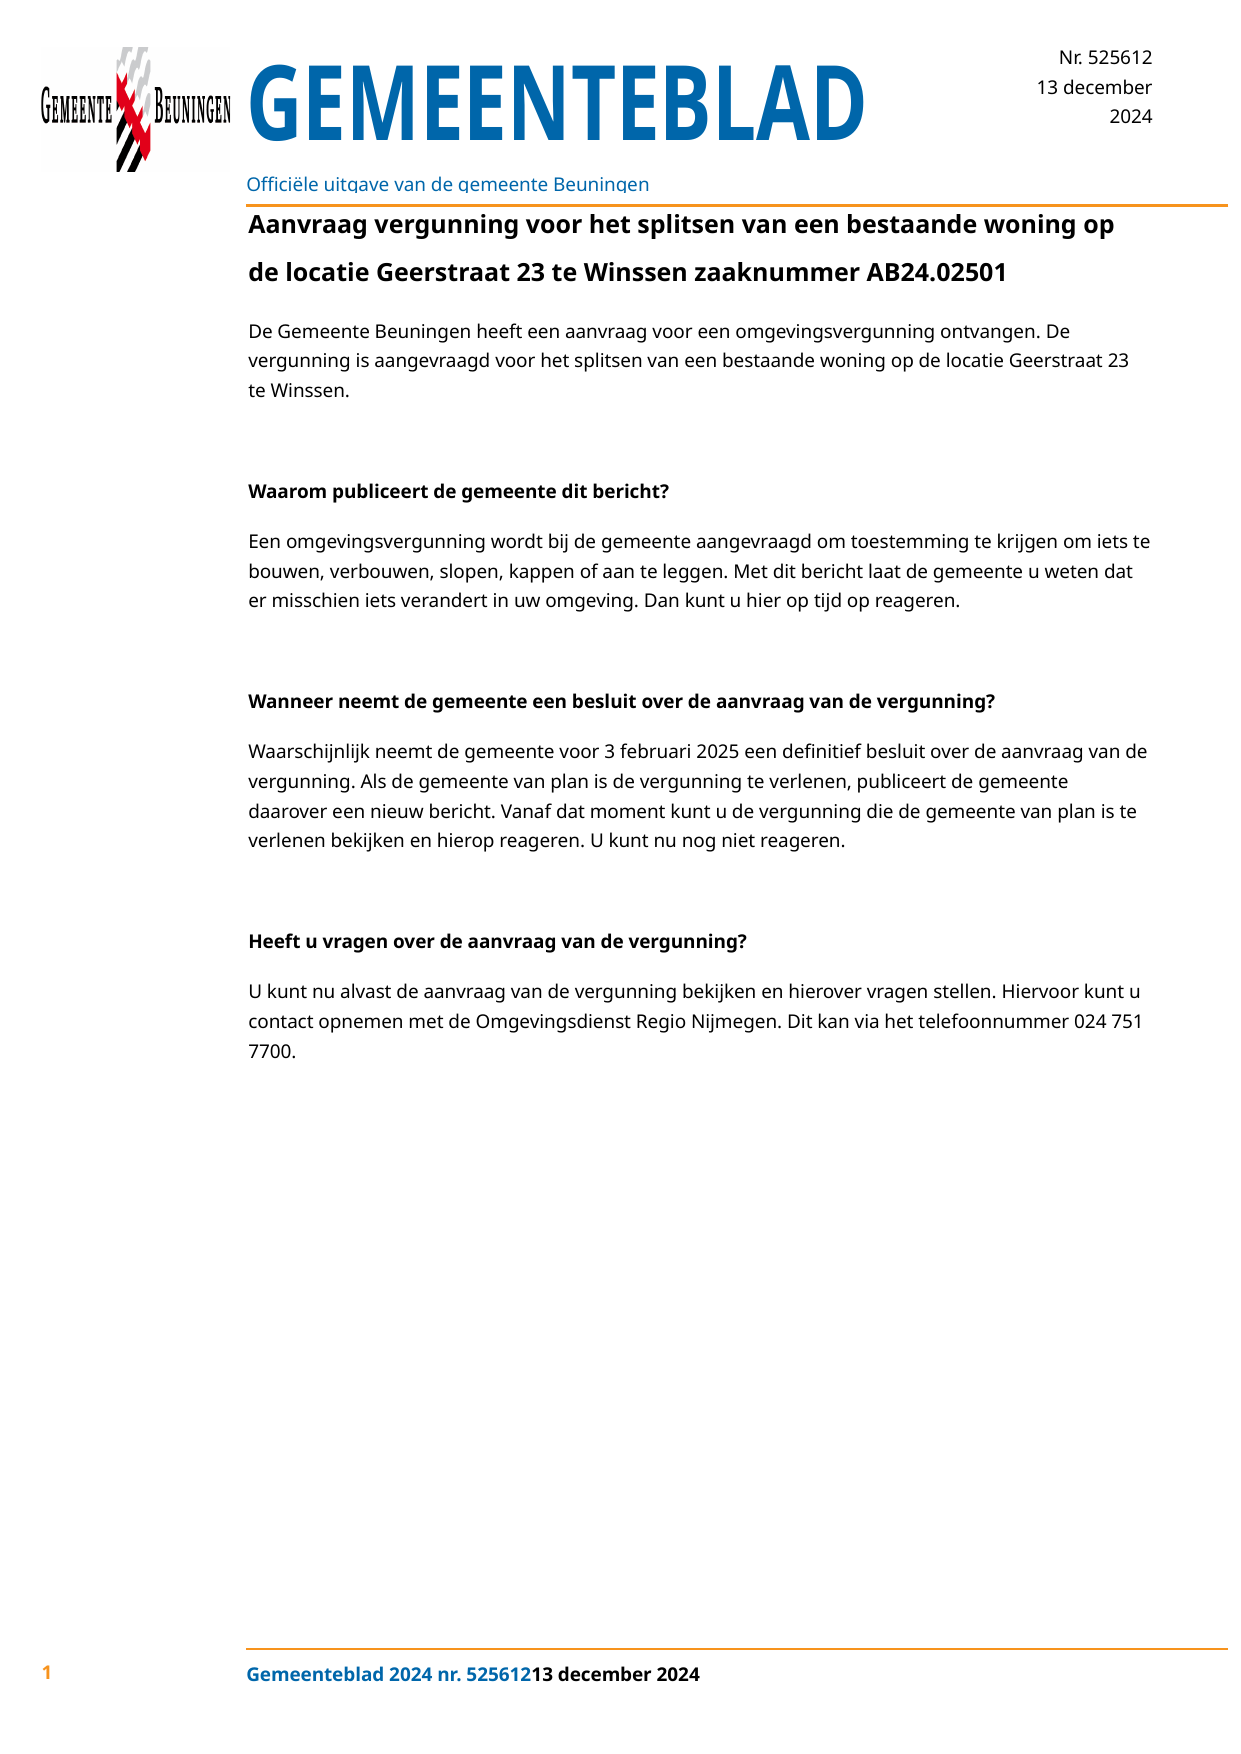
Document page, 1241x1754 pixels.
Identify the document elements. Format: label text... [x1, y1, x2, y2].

text Heeft u vragen over de aanvraag van de vergunning? [248, 928, 1152, 954]
text Aanvraag vergunning voor het splitsen van een bestaande woning op de locatie Geerstraat 23 te Winssen zaaknummer AB24.02501 [248, 207, 1152, 288]
text De Gemeente Beuningen heeft een aanvraag voor een omgevingsvergunning ontvangen. De vergunning is aangevraagd voor het splitsen van een bestaande woning op de locatie Geerstraat 23 te Winssen. [248, 318, 1152, 403]
text Waarom publiceert de gemeente dit bericht? [248, 478, 1152, 504]
text Een omgevingsvergunning wordt bij de gemeente aangevraagd om toestemming te krijgen om iets te bouwen, verbouwen, slopen, kappen of aan te leggen. Met dit bericht laat de gemeente u weten dat er misschien iets verandert in uw omgeving. Dan kunt u hier op tijd op reageren. [248, 528, 1152, 613]
picture [41, 47, 231, 172]
text Waarschijnlijk neemt de gemeente voor 3 februari 2025 een definitief besluit over de aanvraag van de vergunning. Als de gemeente van plan is de vergunning te verlenen, publiceert de gemeente daarover een nieuw bericht. Vanaf dat moment kunt u de vergunning die de gemeente van plan is te verlenen bekijken en hierop reageren. U kunt nu nog niet reageren. [248, 739, 1152, 853]
text U kunt nu alvast de aanvraag van de vergunning bekijken en hierover vragen stellen. Hiervoor kunt u contact opnemen met de Omgevingsdienst Regio Nijmegen. Dit kan via het telefoonnummer 024 751 7700. [248, 979, 1152, 1064]
text Wanneer neemt de gemeente een besluit over de aanvraag van de vergunning? [248, 688, 1152, 714]
